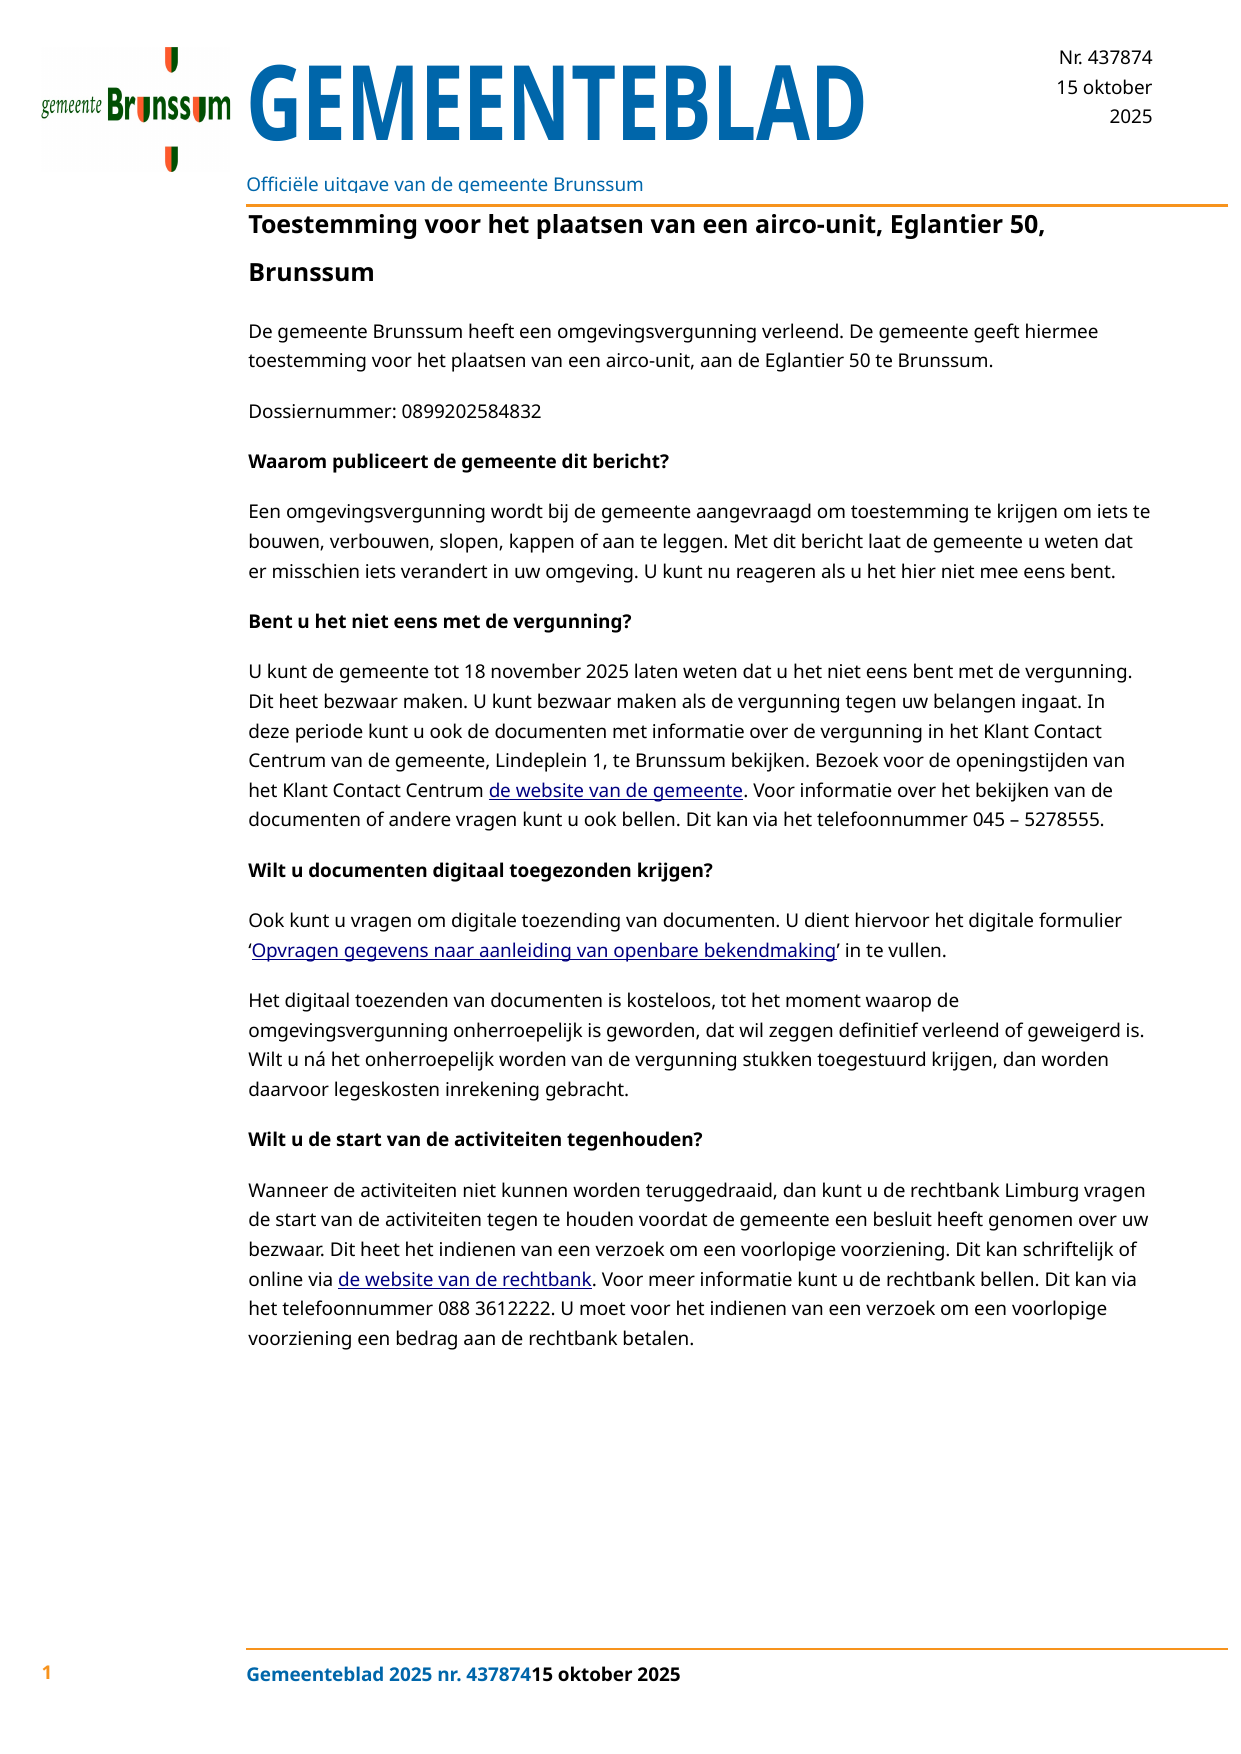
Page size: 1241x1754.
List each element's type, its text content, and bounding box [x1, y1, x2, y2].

text U kunt de gemeente tot 18 november 2025 laten weten dat u het niet eens bent met de vergunning. Dit heet bezwaar maken. U kunt bezwaar maken als de vergunning tegen uw belangen ingaat. In deze periode kunt u ook de documenten met informatie over de vergunning in het Klant Contact Centrum van de gemeente, Lindeplein 1, te Brunssum bekijken. Bezoek voor de openingstijden van het Klant Contact Centrum de website van de gemeente. Voor informatie over het bekijken van de documenten of andere vragen kunt u ook bellen. Dit kan via het telefoonnummer 045 – 5278555. [248, 659, 1152, 832]
text Bent u het niet eens met de vergunning? [248, 608, 1152, 634]
picture [41, 47, 231, 172]
text Ook kunt u vragen om digitale toezending van documenten. U dient hiervoor het digitale formulier ‘Opvragen gegevens naar aanleiding van openbare bekendmaking’ in te vullen. [248, 907, 1152, 963]
text Wilt u documenten digitaal toegezonden krijgen? [248, 857, 1152, 883]
text Wilt u de start van de activiteiten tegenhouden? [248, 1127, 1152, 1152]
text Dossiernummer: 0899202584832 [248, 398, 1152, 424]
text Het digitaal toezenden van documenten is kosteloos, tot het moment waarop de omgevingsvergunning onherroepelijk is geworden, dat wil zeggen definitief verleend of geweigerd is. Wilt u ná het onherroepelijk worden van de vergunning stukken toegestuurd krijgen, dan worden daarvoor legeskosten inrekening gebracht. [248, 987, 1152, 1102]
text Toestemming voor het plaatsen van een airco-unit, Eglantier 50, Brunssum [248, 207, 1152, 288]
text De gemeente Brunssum heeft een omgevingsvergunning verleend. De gemeente geeft hiermee toestemming voor het plaatsen van een airco-unit, aan de Eglantier 50 te Brunssum. [248, 318, 1152, 373]
text Waarom publiceert de gemeente dit bericht? [248, 448, 1152, 474]
text Een omgevingsvergunning wordt bij de gemeente aangevraagd om toestemming te krijgen om iets te bouwen, verbouwen, slopen, kappen of aan te leggen. Met dit bericht laat de gemeente u weten dat er misschien iets verandert in uw omgeving. U kunt nu reageren als u het hier niet mee eens bent. [248, 499, 1152, 584]
text Wanneer de activiteiten niet kunnen worden teruggedraaid, dan kunt u de rechtbank Limburg vragen de start van de activiteiten tegen te houden voordat de gemeente een besluit heeft genomen over uw bezwaar. Dit heet het indienen van een verzoek om een voorlopige voorziening. Dit kan schriftelijk of online via de website van de rechtbank. Voor meer informatie kunt u de rechtbank bellen. Dit kan via het telefoonnummer 088 3612222. U moet voor het indienen van een verzoek om een voorlopige voorziening een bedrag aan de rechtbank betalen. [248, 1177, 1152, 1351]
